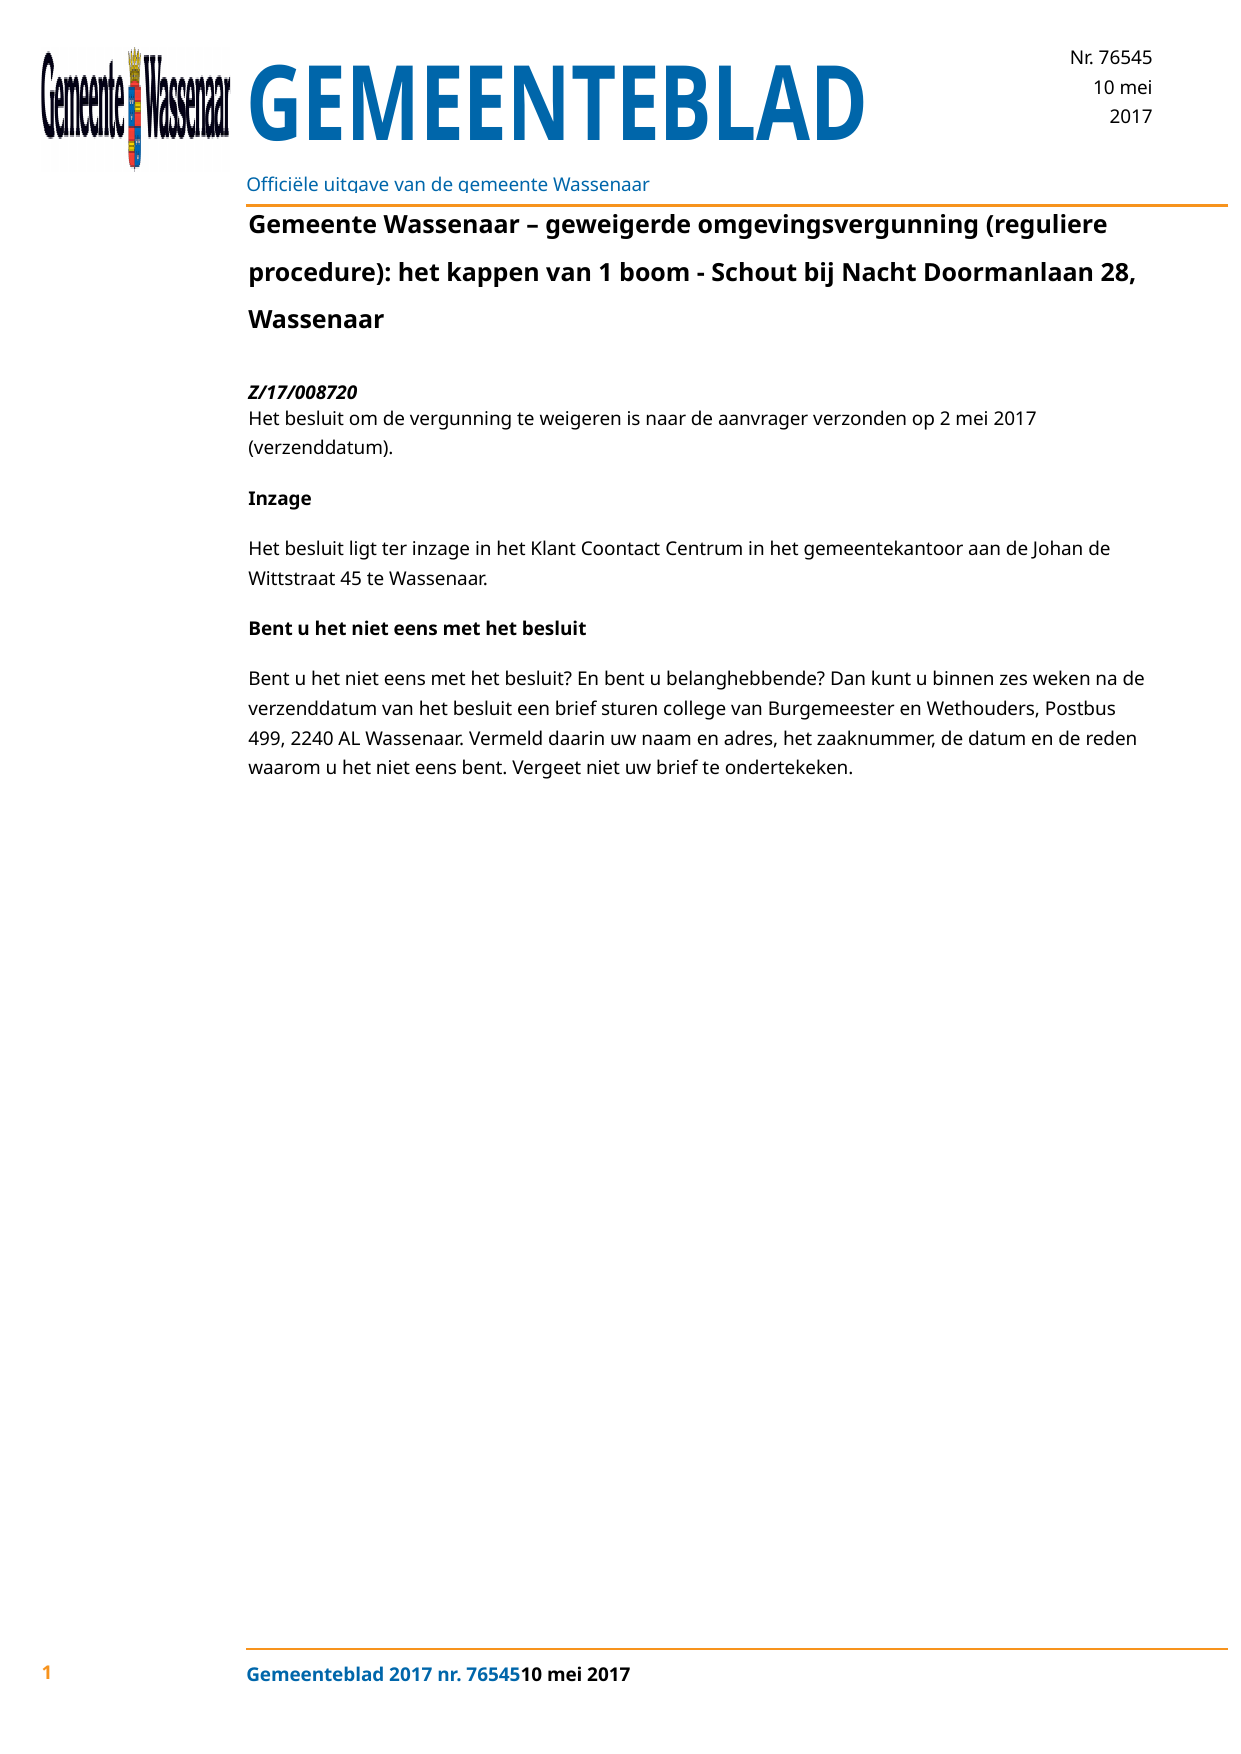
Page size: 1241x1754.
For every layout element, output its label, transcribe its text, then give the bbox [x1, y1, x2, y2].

text Inzage [248, 485, 1152, 511]
text Gemeente Wassenaar – geweigerde omgevingsvergunning (reguliere procedure): het kappen van 1 boom - Schout bij Nacht Doormanlaan 28, Wassenaar [248, 207, 1152, 336]
text Bent u het niet eens met het besluit? En bent u belanghebbende? Dan kunt u binnen zes weken na de verzenddatum van het besluit een brief sturen college van Burgemeester en Wethouders, Postbus 499, 2240 AL Wassenaar. Vermeld daarin uw naam en adres, het zaaknummer, de datum en de reden waarom u het niet eens bent. Vergeet niet uw brief te ondertekeken. [248, 666, 1152, 780]
picture [41, 47, 231, 172]
text Het besluit ligt ter inzage in het Klant Coontact Centrum in het gemeentekantoor aan de Johan de Wittstraat 45 te Wassenaar. [248, 535, 1152, 591]
text Z/17/008720 [248, 379, 1152, 405]
text Het besluit om de vergunning te weigeren is naar de aanvrager verzonden op 2 mei 2017 (verzenddatum). [248, 405, 1152, 460]
text Bent u het niet eens met het besluit [248, 615, 1152, 641]
